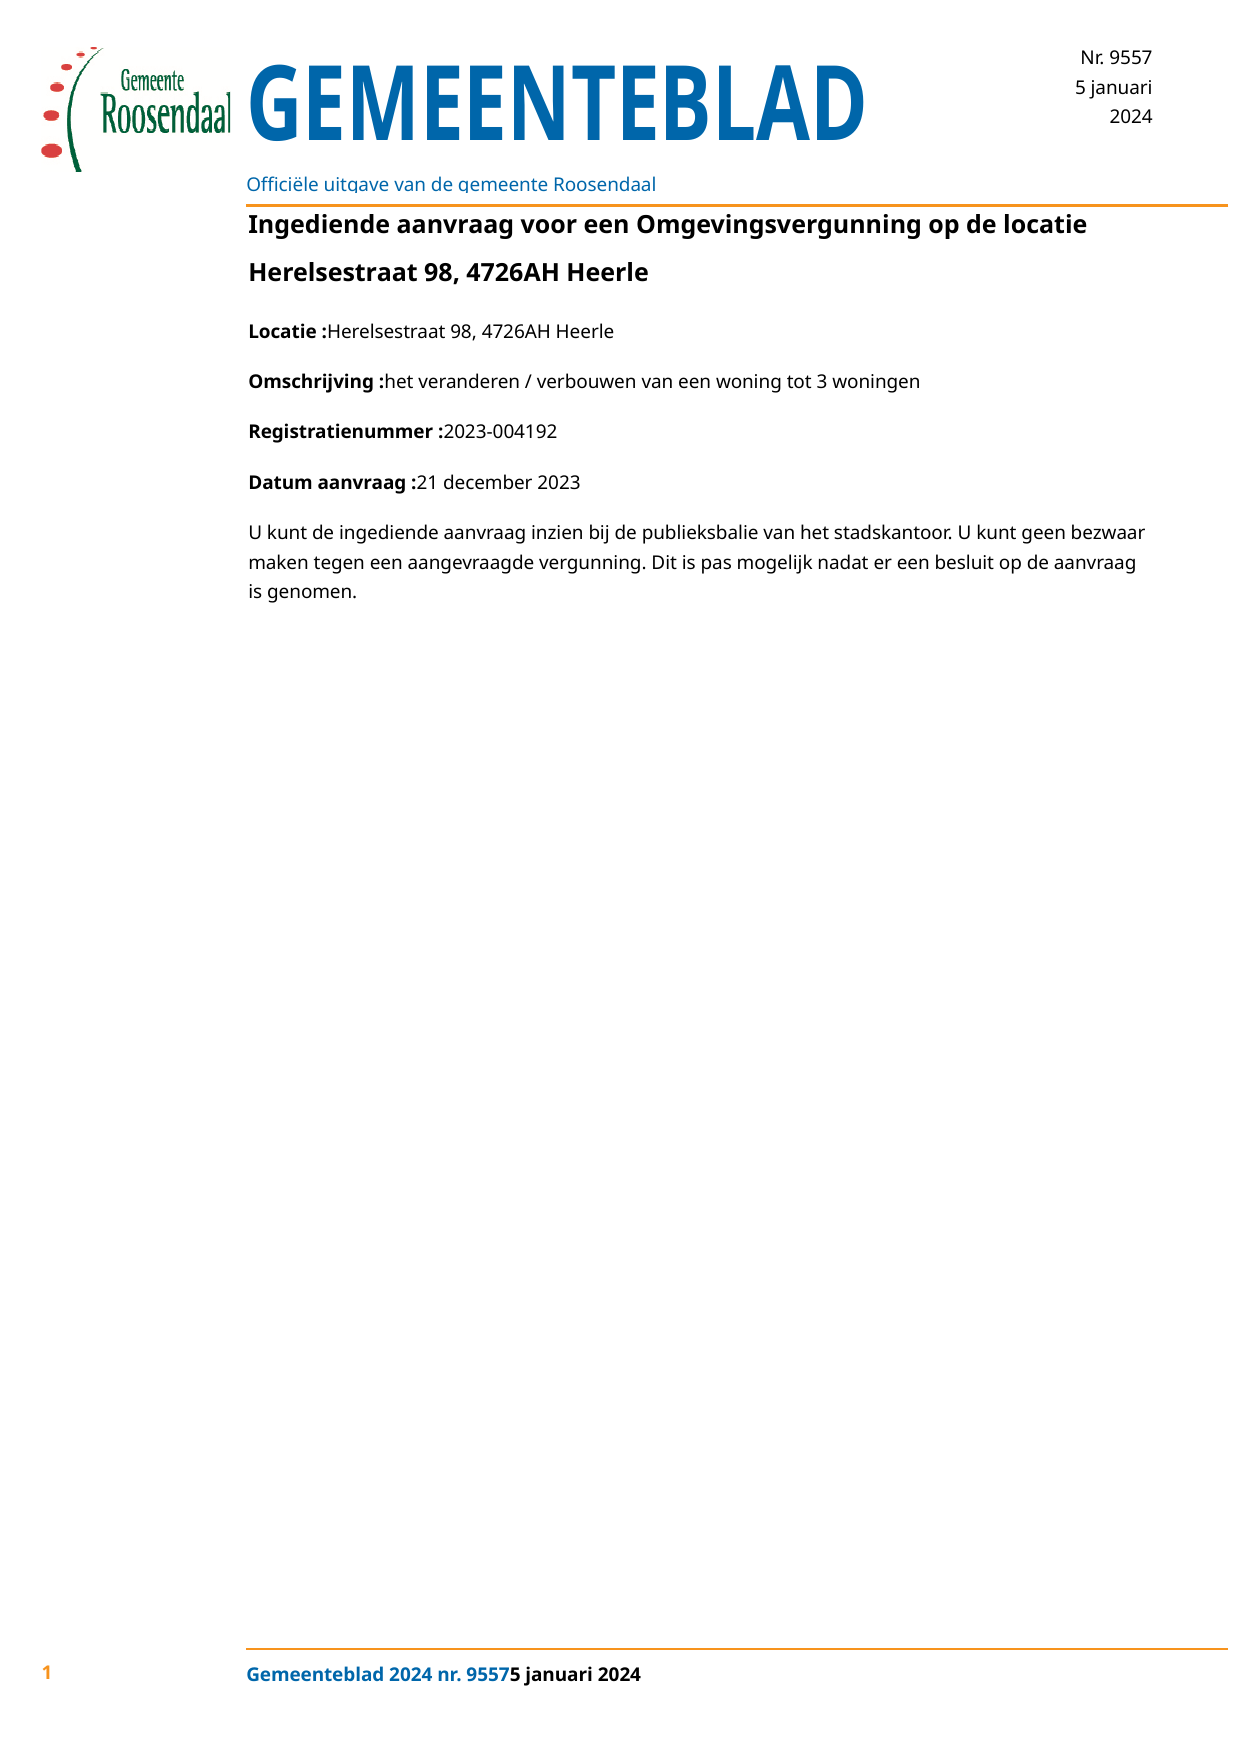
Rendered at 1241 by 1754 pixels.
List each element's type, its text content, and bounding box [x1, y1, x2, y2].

text Registratienummer :2023-004192 [248, 419, 1152, 444]
text Omschrijving :het veranderen / verbouwen van een woning tot 3 woningen [248, 368, 1152, 394]
text Ingediende aanvraag voor een Omgevingsvergunning op de locatie Herelsestraat 98, 4726AH Heerle [248, 207, 1152, 288]
text U kunt de ingediende aanvraag inzien bij de publieksbalie van het stadskantoor. U kunt geen bezwaar maken tegen een aangevraagde vergunning. Dit is pas mogelijk nadat er een besluit op de aanvraag is genomen. [248, 519, 1152, 604]
text Datum aanvraag :21 december 2023 [248, 469, 1152, 495]
text Locatie :Herelsestraat 98, 4726AH Heerle [248, 318, 1152, 344]
picture [41, 47, 231, 172]
